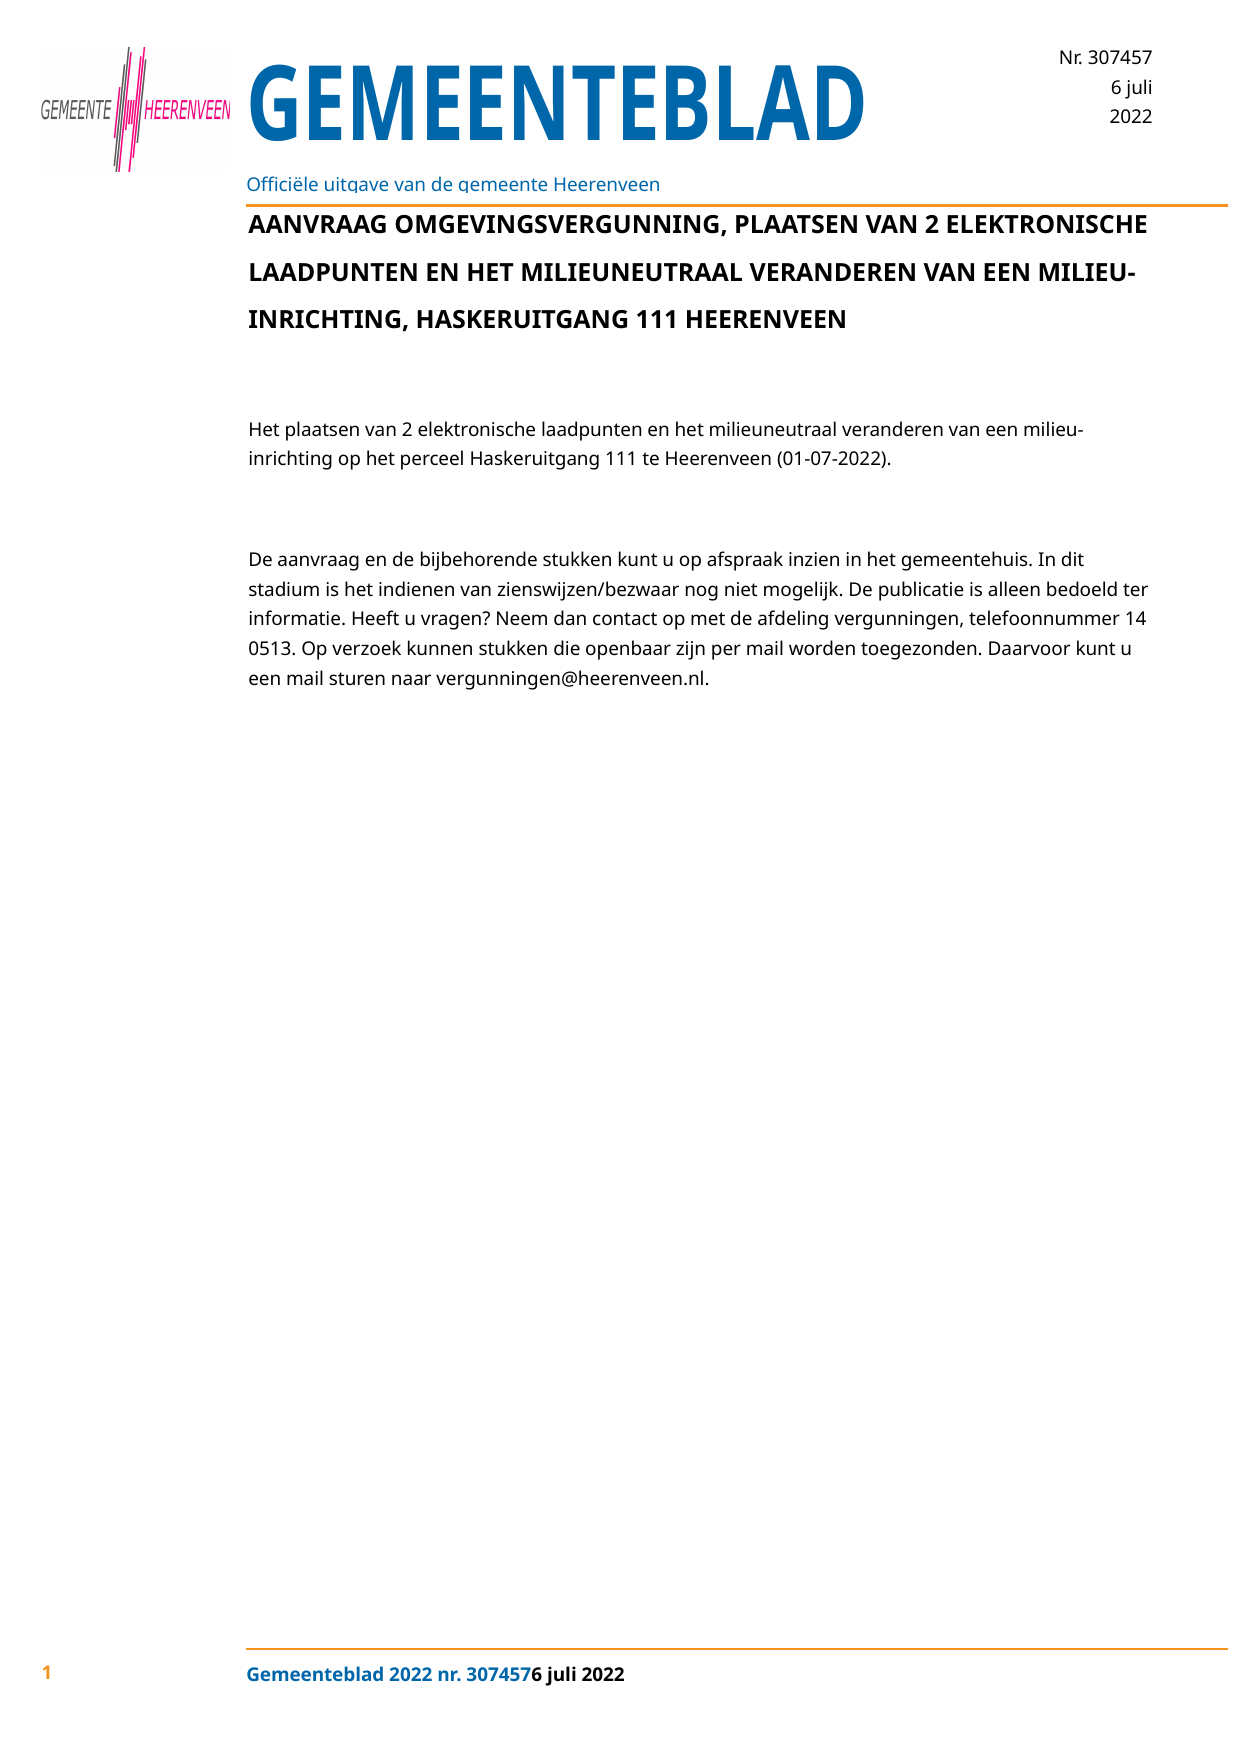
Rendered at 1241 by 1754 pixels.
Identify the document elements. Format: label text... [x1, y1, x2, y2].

text AANVRAAG OMGEVINGSVERGUNNING, PLAATSEN VAN 2 ELEKTRONISCHE LAADPUNTEN EN HET MILIEUNEUTRAAL VERANDEREN VAN EEN MILIEU-INRICHTING, HASKERUITGANG 111 HEERENVEEN [248, 207, 1152, 336]
text Het plaatsen van 2 elektronische laadpunten en het milieuneutraal veranderen van een milieu-inrichting op het perceel Haskeruitgang 111 te Heerenveen (01-07-2022). [248, 416, 1152, 471]
text De aanvraag en de bijbehorende stukken kunt u op afspraak inzien in het gemeentehuis. In dit stadium is het indienen van zienswijzen/bezwaar nog niet mogelijk. De publicatie is alleen bedoeld ter informatie. Heeft u vragen? Neem dan contact op met de afdeling vergunningen, telefoonnummer 14 0513. Op verzoek kunnen stukken die openbaar zijn per mail worden toegezonden. Daarvoor kunt u een mail sturen naar vergunningen@heerenveen.nl. [248, 546, 1152, 690]
picture [41, 47, 231, 172]
